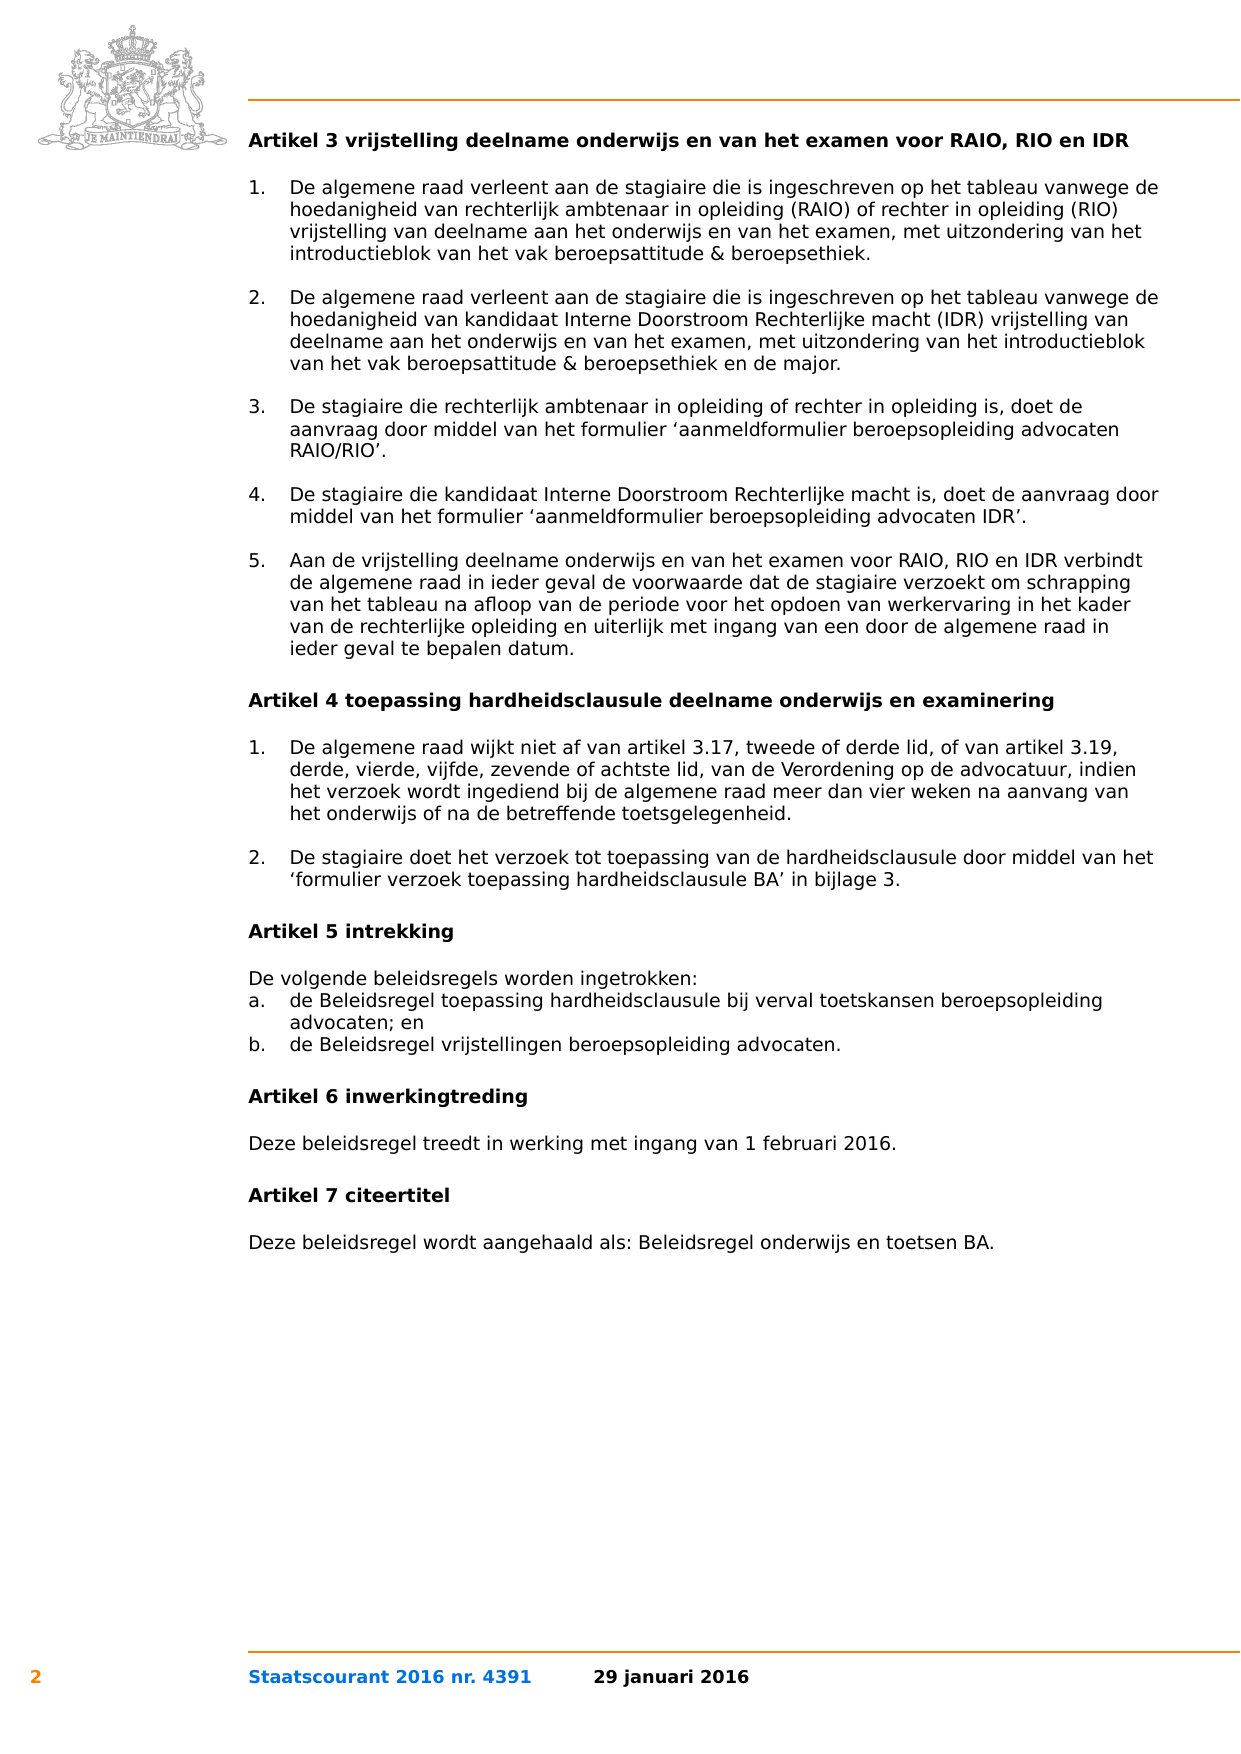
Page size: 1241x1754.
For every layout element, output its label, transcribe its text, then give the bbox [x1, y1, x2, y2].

text 2. De stagiaire doet het verzoek tot toepassing van de hardheidsclausule door middel van het ‘formulier verzoek toepassing hardheidsclausule BA’ in bijlage 3. [248, 847, 1163, 891]
text 2. De algemene raad verleent aan de stagiaire die is ingeschreven op het tableau vanwege de hoedanigheid van kandidaat Interne Doorstroom Rechterlijke macht (IDR) vrijstelling van deelname aan het onderwijs en van het examen, met uitzondering van het introductieblok van het vak beroepsattitude & beroepsethiek en de major. [248, 287, 1163, 374]
text b. de Beleidsregel vrijstellingen beroepsopleiding advocaten. [248, 1034, 1163, 1056]
text 1. De algemene raad wijkt niet af van artikel 3.17, tweede of derde lid, of van artikel 3.19, derde, vierde, vijfde, zevende of achtste lid, van de Verordening op de advocatuur, indien het verzoek wordt ingediend bij de algemene raad meer dan vier weken na aanvang van het onderwijs of na de betreffende toetsgelegenheid. [248, 737, 1163, 825]
text 1. De algemene raad verleent aan de stagiaire die is ingeschreven op het tableau vanwege de hoedanigheid van rechterlijk ambtenaar in opleiding (RAIO) of rechter in opleiding (RIO) vrijstelling van deelname aan het onderwijs en van het examen, met uitzondering van het introductieblok van het vak beroepsattitude & beroepsethiek. [248, 177, 1163, 265]
text De volgende beleidsregels worden ingetrokken: [248, 968, 1163, 990]
subtitle Artikel 4 toepassing hardheidsclausule deelname onderwijs en examinering [248, 690, 1163, 712]
text 3. De stagiaire die rechterlijk ambtenaar in opleiding of rechter in opleiding is, doet de aanvraag door middel van het formulier ‘aanmeldformulier beroepsopleiding advocaten RAIO/RIO’. [248, 396, 1163, 462]
text 5. Aan de vrijstelling deelname onderwijs en van het examen voor RAIO, RIO en IDR verbindt de algemene raad in ieder geval de voorwaarde dat de stagiaire verzoekt om schrapping van het tableau na afloop van de periode voor het opdoen van werkervaring in het kader van de rechterlijke opleiding en uiterlijk met ingang van een door de algemene raad in ieder geval te bepalen datum. [248, 550, 1163, 660]
subtitle Artikel 5 intrekking [248, 921, 1163, 943]
subtitle Artikel 6 inwerkingtreding [248, 1086, 1163, 1108]
text Deze beleidsregel wordt aangehaald als: Beleidsregel onderwijs en toetsen BA. [248, 1232, 1163, 1253]
text a. de Beleidsregel toepassing hardheidsclausule bij verval toetskansen beroepsopleiding advocaten; en [248, 990, 1163, 1034]
text 4. De stagiaire die kandidaat Interne Doorstroom Rechterlijke macht is, doet de aanvraag door middel van het formulier ‘aanmeldformulier beroepsopleiding advocaten IDR’. [248, 484, 1163, 528]
subtitle Artikel 7 citeertitel [248, 1184, 1163, 1207]
subtitle Artikel 3 vrijstelling deelname onderwijs en van het examen voor RAIO, RIO en IDR [248, 130, 1163, 152]
picture [38, 25, 227, 150]
text Deze beleidsregel treedt in werking met ingang van 1 februari 2016. [248, 1133, 1163, 1154]
